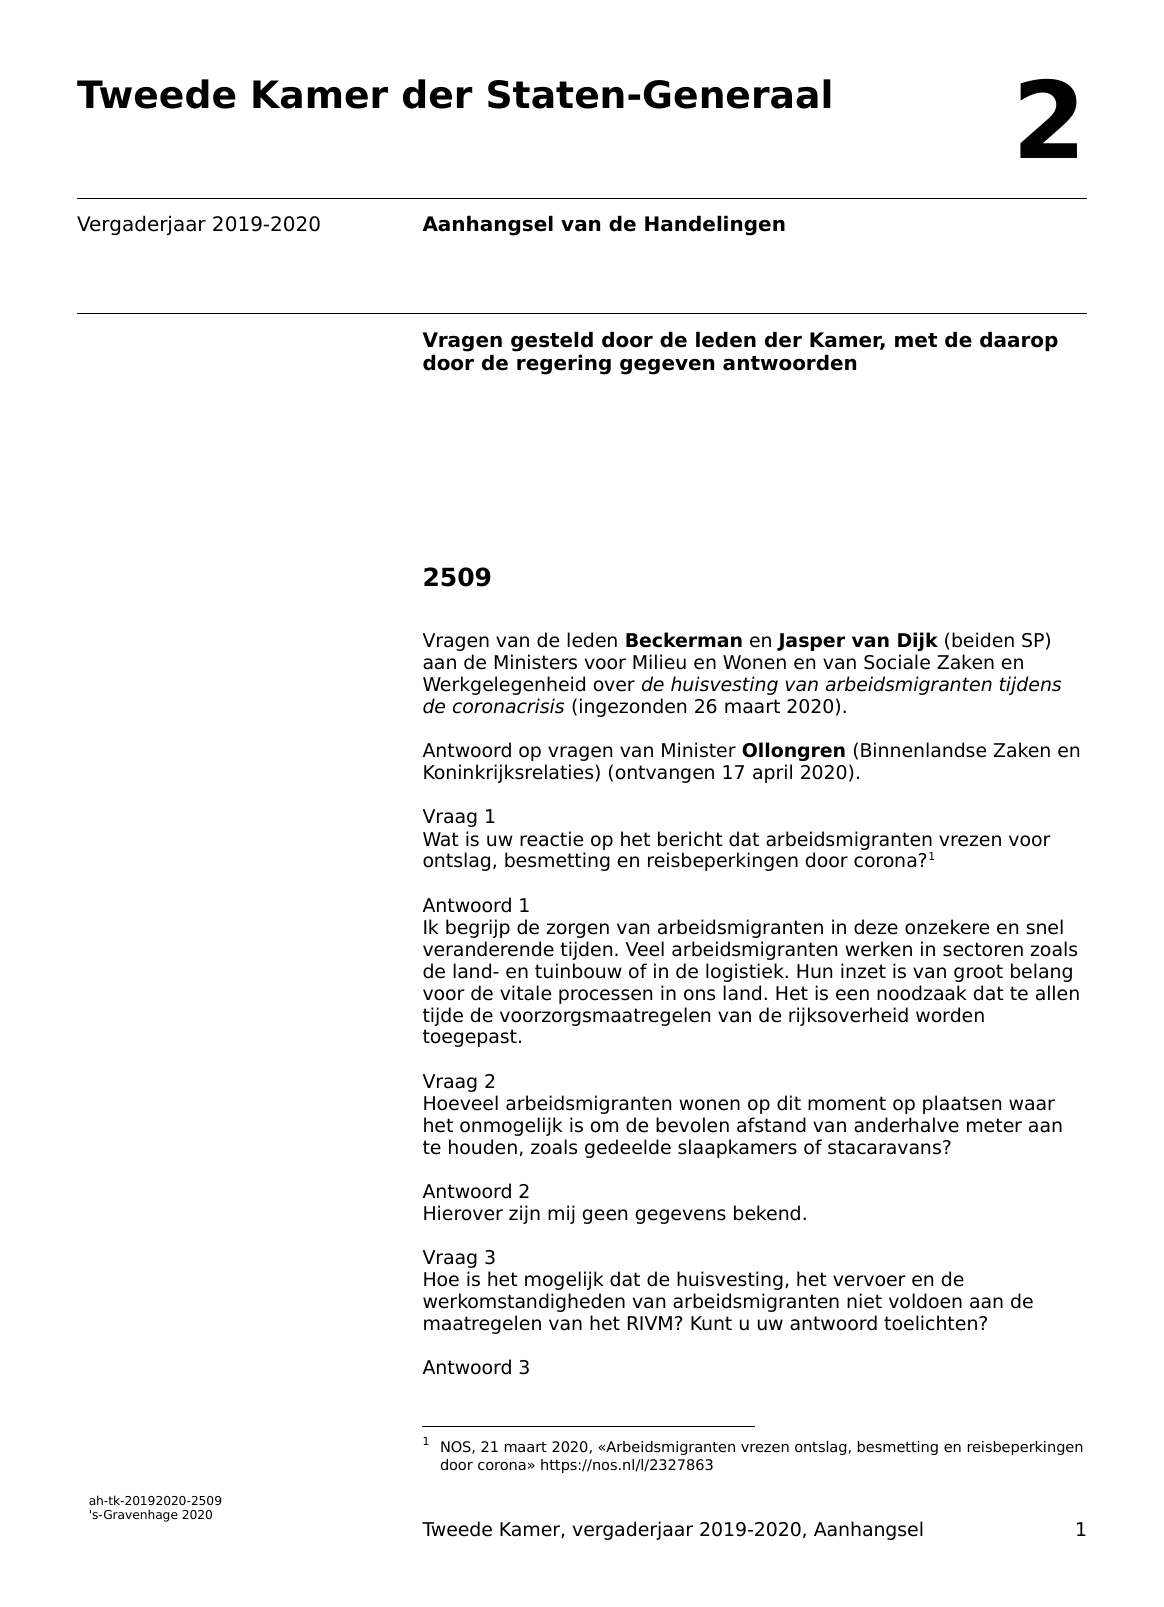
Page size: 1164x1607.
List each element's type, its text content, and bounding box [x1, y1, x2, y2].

table_header 2 [886, 59, 1087, 198]
text ah-tk-20192020-2509 [88, 1494, 323, 1508]
table_cell Vergaderjaar 2019-2020 [77, 199, 422, 313]
text Vraag 3 [422, 1247, 1087, 1269]
text Antwoord 1 [422, 894, 1087, 917]
text Hoe is het mogelijk dat de huisvesting, het vervoer en de werkomstandigheden van arbeidsmigranten niet voldoen aan de maatregelen van het RIVM? Kunt u uw antwoord toelichten? [422, 1269, 1087, 1335]
text 2509 [422, 563, 1087, 592]
text Hierover zijn mij geen gegevens bekend. [422, 1203, 1087, 1225]
table_cell Aanhangsel van de Handelingen [422, 199, 1087, 313]
text Vraag 2 [422, 1071, 1087, 1093]
text Hoeveel arbeidsmigranten wonen op dit moment op plaatsen waar het onmogelijk is om de bevolen afstand van anderhalve meter aan te houden, zoals gedeelde slaapkamers of stacaravans? [422, 1093, 1087, 1158]
table_cell [77, 314, 422, 375]
text Antwoord 3 [422, 1357, 1087, 1379]
text Antwoord op vragen van Minister Ollongren (Binnenlandse Zaken en Koninkrijksrelaties) (ontvangen 17 april 2020). [422, 740, 1087, 784]
table_cell Vragen gesteld door de leden der Kamer, met de daarop door de regering gegeven antwoorden [422, 314, 1087, 375]
table_header Tweede Kamer der Staten-Generaal [77, 59, 886, 198]
text Vragen van de leden Beckerman en Jasper van Dijk (beiden SP) aan de Ministers voor Milieu en Wonen en van Sociale Zaken en Werkgelegenheid over de huisvesting van arbeidsmigranten tijdens de coronacrisis (ingezonden 26 maart 2020). [422, 630, 1087, 718]
text Antwoord 2 [422, 1181, 1087, 1203]
text Ik begrijp de zorgen van arbeidsmigranten in deze onzekere en snel veranderende tijden. Veel arbeidsmigranten werken in sectoren zoals de land- en tuinbouw of in de logistiek. Hun inzet is van groot belang voor de vitale processen in ons land. Het is een noodzaak dat te allen tijde de voorzorgsmaatregelen van de rijksoverheid worden toegepast. [422, 917, 1087, 1048]
text 's-Gravenhage 2020 [88, 1508, 323, 1522]
text Vraag 1 [422, 806, 1087, 828]
text Wat is uw reactie op het bericht dat arbeidsmigranten vrezen voor ontslag, besmetting en reisbeperkingen door corona? [422, 828, 1087, 872]
text NOS, 21 maart 2020, «Arbeidsmigranten vrezen ontslag, besmetting en reisbeperkingen door corona» https://nos.nl/l/2327863 [422, 1435, 1087, 1474]
